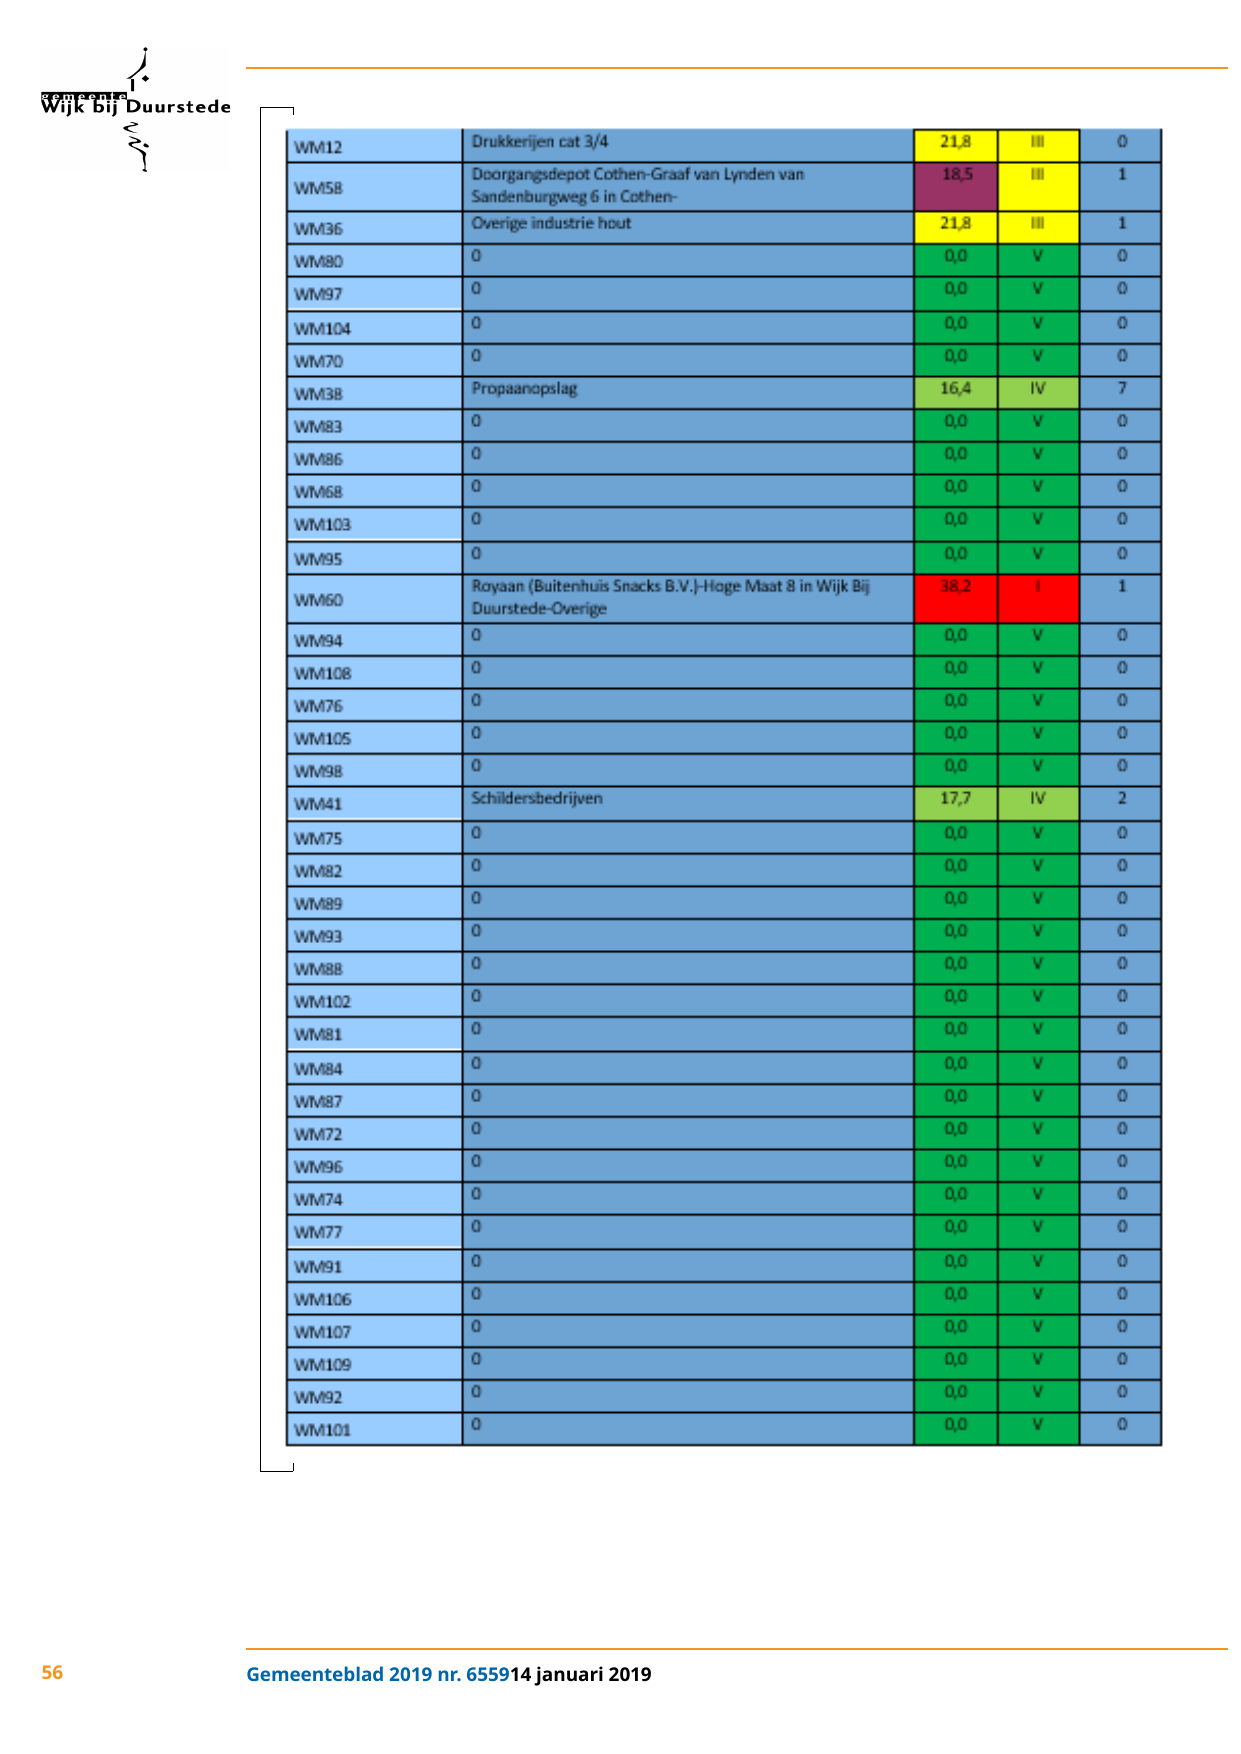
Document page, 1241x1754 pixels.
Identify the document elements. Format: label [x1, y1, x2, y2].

picture [41, 47, 231, 172]
picture [268, 115, 1173, 1463]
